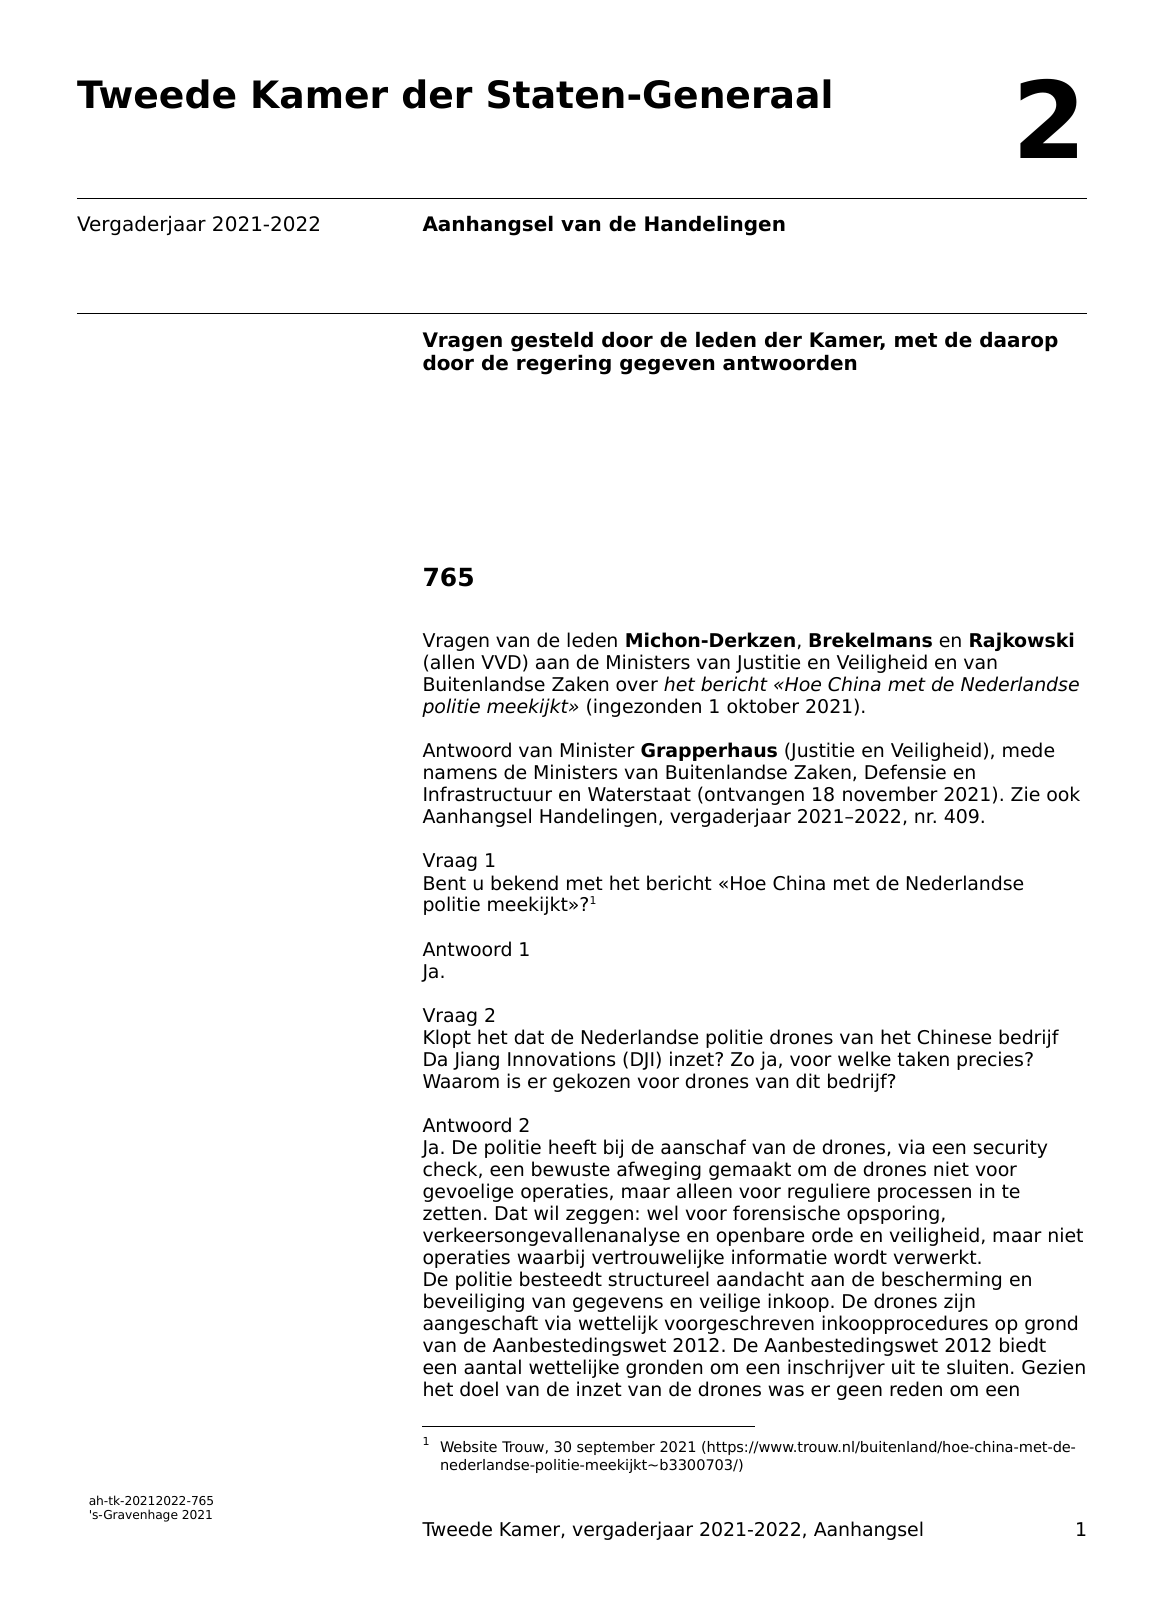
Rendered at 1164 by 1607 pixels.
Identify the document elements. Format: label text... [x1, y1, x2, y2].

text Antwoord van Minister Grapperhaus (Justitie en Veiligheid), mede namens de Ministers van Buitenlandse Zaken, Defensie en Infrastructuur en Waterstaat (ontvangen 18 november 2021). Zie ook Aanhangsel Handelingen, vergaderjaar 2021–2022, nr. 409. [422, 740, 1087, 828]
text Bent u bekend met het bericht «Hoe China met de Nederlandse politie meekijkt»? [422, 872, 1087, 916]
text Antwoord 1 [422, 938, 1087, 961]
text Vraag 2 [422, 1005, 1087, 1027]
table_cell Vragen gesteld door de leden der Kamer, met de daarop door de regering gegeven antwoorden [422, 314, 1087, 375]
text Ja. De politie heeft bij de aanschaf van de drones, via een security check, een bewuste afweging gemaakt om de drones niet voor gevoelige operaties, maar alleen voor reguliere processen in te zetten. Dat wil zeggen: wel voor forensische opsporing, verkeersongevallenanalyse en openbare orde en veiligheid, maar niet operaties waarbij vertrouwelijke informatie wordt verwerkt. [422, 1137, 1087, 1269]
text Klopt het dat de Nederlandse politie drones van het Chinese bedrijf Da Jiang Innovations (DJI) inzet? Zo ja, voor welke taken precies? Waarom is er gekozen voor drones van dit bedrijf? [422, 1027, 1087, 1093]
text Website Trouw, 30 september 2021 (https://www.trouw.nl/buitenland/hoe-china-met-de-nederlandse-politie-meekijkt~b3300703/) [422, 1435, 1087, 1474]
table_cell [77, 314, 422, 375]
text Ja. [422, 961, 1087, 982]
table_header 2 [886, 59, 1087, 198]
table_cell Vergaderjaar 2021-2022 [77, 199, 422, 313]
text 765 [422, 563, 1087, 592]
text Antwoord 2 [422, 1115, 1087, 1137]
text 's-Gravenhage 2021 [88, 1508, 323, 1522]
text De politie besteedt structureel aandacht aan de bescherming en beveiliging van gegevens en veilige inkoop. De drones zijn aangeschaft via wettelijk voorgeschreven inkoopprocedures op grond van de Aanbestedingswet 2012. De Aanbestedingswet 2012 biedt een aantal wettelijke gronden om een inschrijver uit te sluiten. Gezien het doel van de inzet van de drones was er geen reden om een [422, 1269, 1087, 1401]
text ah-tk-20212022-765 [88, 1494, 323, 1508]
text Vraag 1 [422, 850, 1087, 872]
table_cell Aanhangsel van de Handelingen [422, 199, 1087, 313]
text Vragen van de leden Michon-Derkzen, Brekelmans en Rajkowski (allen VVD) aan de Ministers van Justitie en Veiligheid en van Buitenlandse Zaken over het bericht «Hoe China met de Nederlandse politie meekijkt» (ingezonden 1 oktober 2021). [422, 630, 1087, 718]
table_header Tweede Kamer der Staten-Generaal [77, 59, 886, 198]
